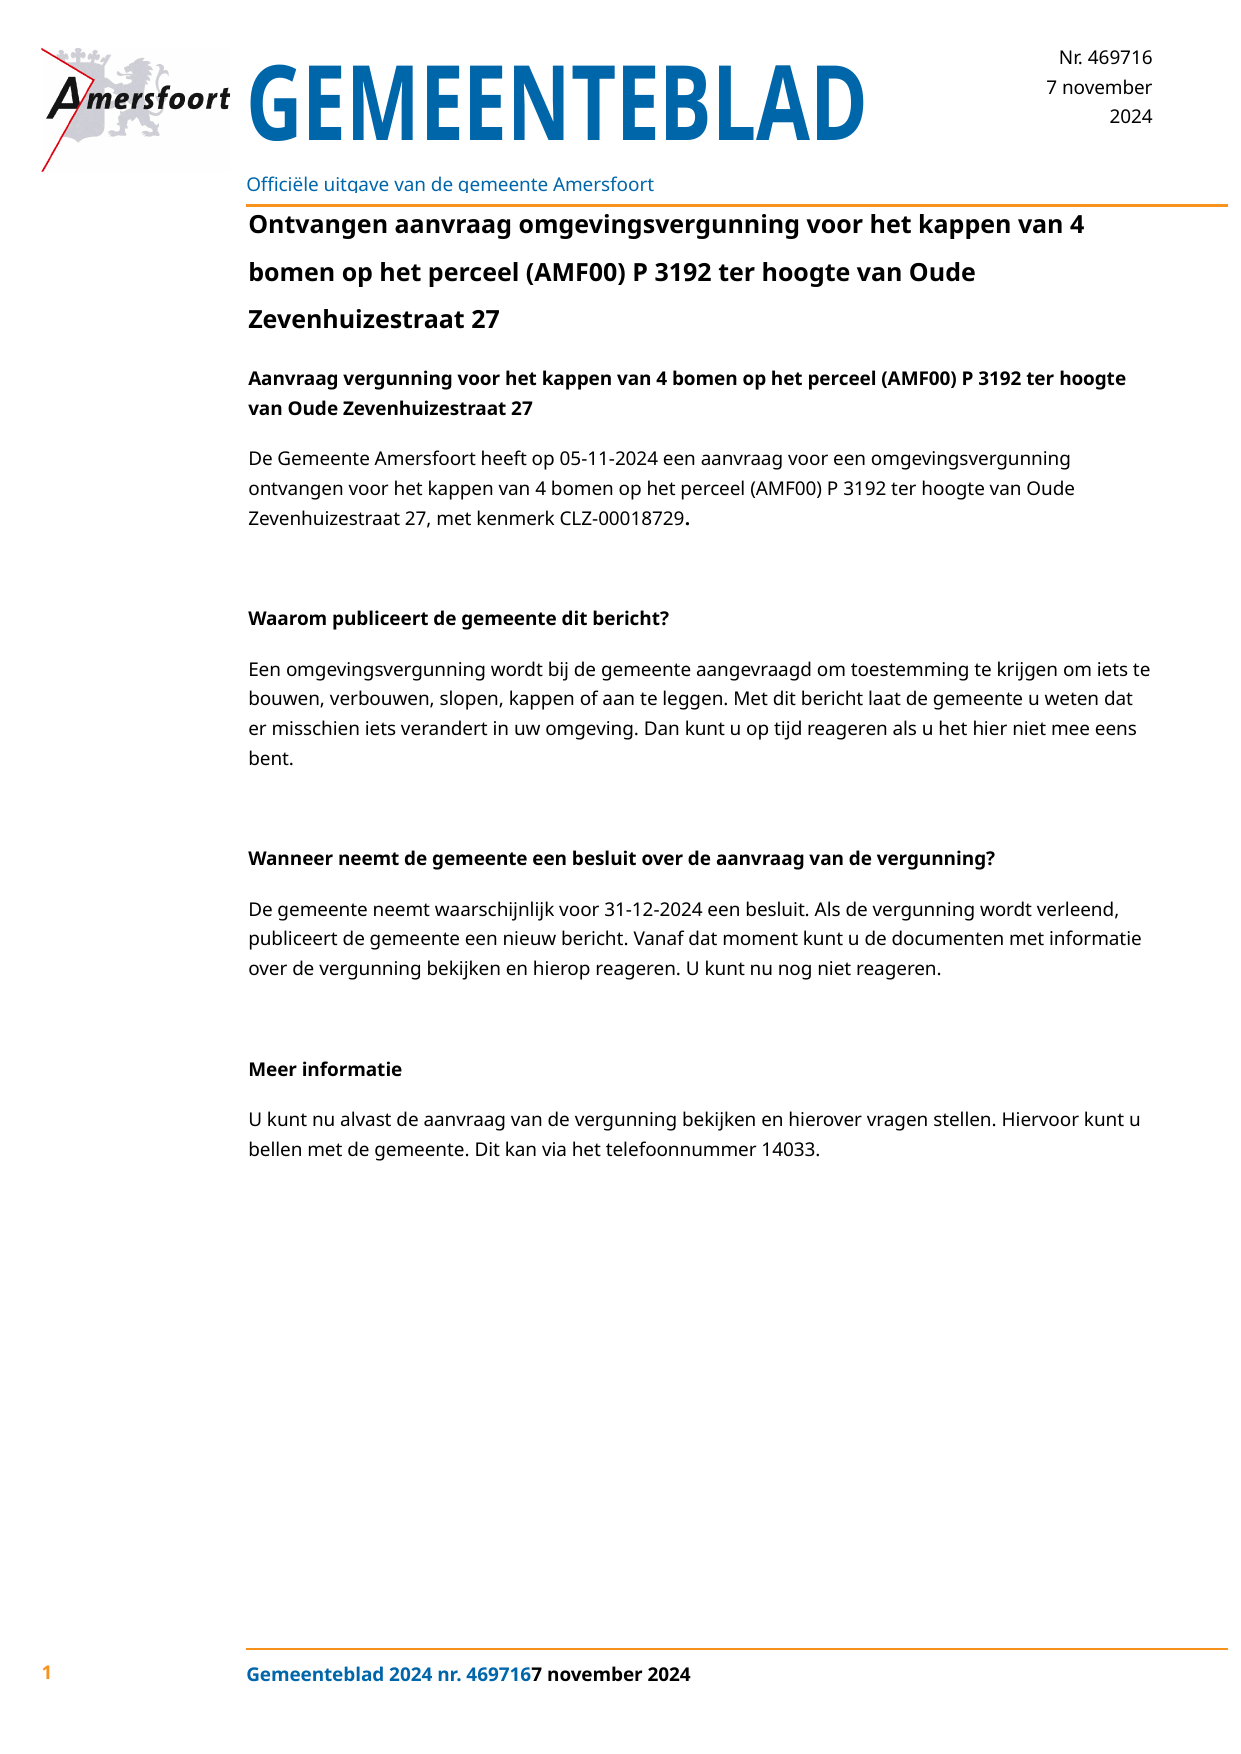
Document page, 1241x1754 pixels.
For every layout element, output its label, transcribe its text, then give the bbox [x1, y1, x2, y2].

text Waarom publiceert de gemeente dit bericht? [248, 606, 1152, 631]
picture [41, 47, 231, 172]
text De gemeente neemt waarschijnlijk voor 31-12-2024 een besluit. Als de vergunning wordt verleend, publiceert de gemeente een nieuw bericht. Vanaf dat moment kunt u de documenten met informatie over de vergunning bekijken en hierop reageren. U kunt nu nog niet reageren. [248, 896, 1152, 981]
text De Gemeente Amersfoort heeft op 05-11-2024 een aanvraag voor een omgevingsvergunning ontvangen voor het kappen van 4 bomen op het perceel (AMF00) P 3192 ter hoogte van Oude Zevenhuizestraat 27, met kenmerk CLZ-00018729. [248, 446, 1152, 530]
text Een omgevingsvergunning wordt bij de gemeente aangevraagd om toestemming te krijgen om iets te bouwen, verbouwen, slopen, kappen of aan te leggen. Met dit bericht laat de gemeente u weten dat er misschien iets verandert in uw omgeving. Dan kunt u op tijd reageren als u het hier niet mee eens bent. [248, 656, 1152, 770]
text Aanvraag vergunning voor het kappen van 4 bomen op het perceel (AMF00) P 3192 ter hoogte van Oude Zevenhuizestraat 27 [248, 366, 1152, 421]
text Wanneer neemt de gemeente een besluit over de aanvraag van de vergunning? [248, 846, 1152, 871]
text U kunt nu alvast de aanvraag van de vergunning bekijken en hierover vragen stellen. Hiervoor kunt u bellen met de gemeente. Dit kan via het telefoonnummer 14033. [248, 1106, 1152, 1162]
text Meer informatie [248, 1056, 1152, 1082]
text Ontvangen aanvraag omgevingsvergunning voor het kappen van 4 bomen op het perceel (AMF00) P 3192 ter hoogte van Oude Zevenhuizestraat 27 [248, 207, 1152, 336]
